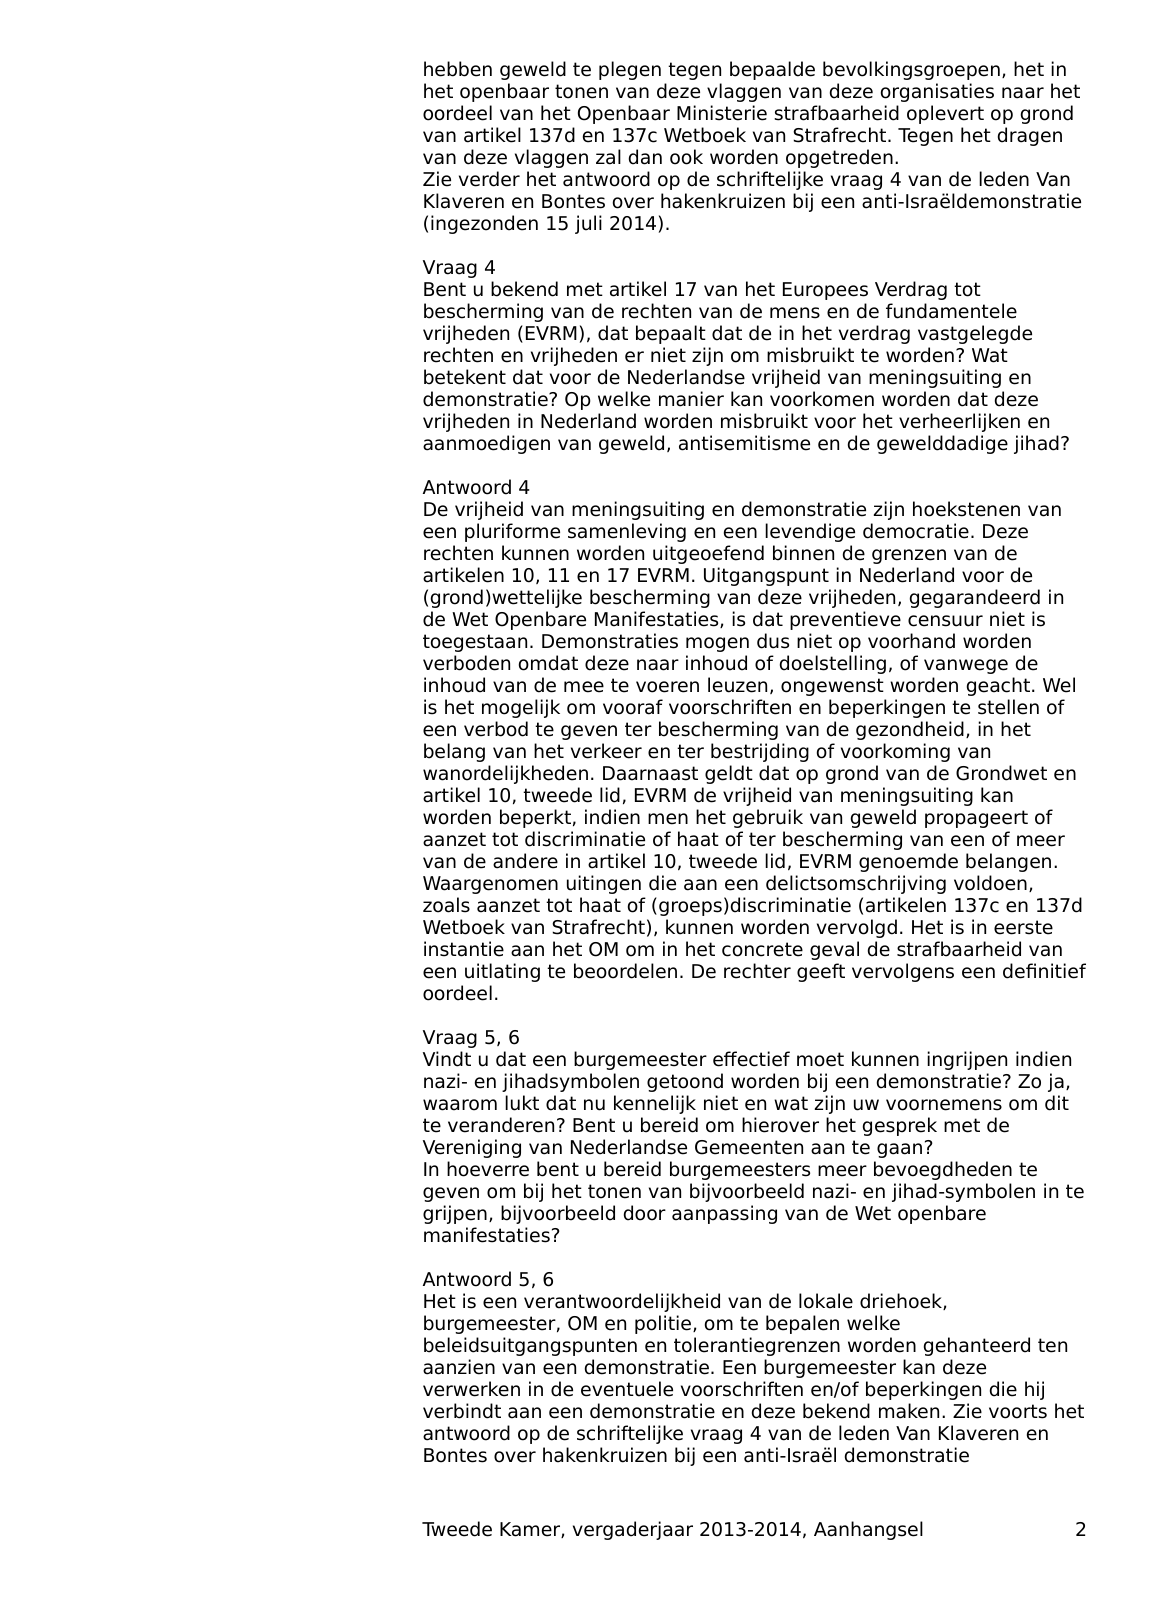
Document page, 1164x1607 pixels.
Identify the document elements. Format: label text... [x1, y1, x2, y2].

text Vraag 4 [422, 257, 1087, 279]
text In hoeverre bent u bereid burgemeesters meer bevoegdheden te geven om bij het tonen van bijvoorbeeld nazi- en jihad-symbolen in te grijpen, bijvoorbeeld door aanpassing van de Wet openbare manifestaties? [422, 1159, 1087, 1247]
text Bent u bekend met artikel 17 van het Europees Verdrag tot bescherming van de rechten van de mens en de fundamentele vrijheden (EVRM), dat bepaalt dat de in het verdrag vastgelegde rechten en vrijheden er niet zijn om misbruikt te worden? Wat betekent dat voor de Nederlandse vrijheid van meningsuiting en demonstratie? Op welke manier kan voorkomen worden dat deze vrijheden in Nederland worden misbruikt voor het verheerlijken en aanmoedigen van geweld, antisemitisme en de gewelddadige jihad? [422, 279, 1087, 455]
text Antwoord 4 [422, 477, 1087, 499]
text Vraag 5, 6 [422, 1027, 1087, 1049]
text De vrijheid van meningsuiting en demonstratie zijn hoekstenen van een pluriforme samenleving en een levendige democratie. Deze rechten kunnen worden uitgeoefend binnen de grenzen van de artikelen 10, 11 en 17 EVRM. Uitgangspunt in Nederland voor de (grond)wettelijke bescherming van deze vrijheden, gegarandeerd in de Wet Openbare Manifestaties, is dat preventieve censuur niet is toegestaan. Demonstraties mogen dus niet op voorhand worden verboden omdat deze naar inhoud of doelstelling, of vanwege de inhoud van de mee te voeren leuzen, ongewenst worden geacht. Wel is het mogelijk om vooraf voorschriften en beperkingen te stellen of een verbod te geven ter bescherming van de gezondheid, in het belang van het verkeer en ter bestrijding of voorkoming van wanordelijkheden. Daarnaast geldt dat op grond van de Grondwet en artikel 10, tweede lid, EVRM de vrijheid van meningsuiting kan worden beperkt, indien men het gebruik van geweld propageert of aanzet tot discriminatie of haat of ter bescherming van een of meer van de andere in artikel 10, tweede lid, EVRM genoemde belangen. Waargenomen uitingen die aan een delictsomschrijving voldoen, zoals aanzet tot haat of (groeps)discriminatie (artikelen 137c en 137d Wetboek van Strafrecht), kunnen worden vervolgd. Het is in eerste instantie aan het OM om in het concrete geval de strafbaarheid van een uitlating te beoordelen. De rechter geeft vervolgens een definitief oordeel. [422, 499, 1087, 1004]
text Zie verder het antwoord op de schriftelijke vraag 4 van de leden Van Klaveren en Bontes over hakenkruizen bij een anti-Israëldemonstratie (ingezonden 15 juli 2014). [422, 169, 1087, 235]
text Vindt u dat een burgemeester effectief moet kunnen ingrijpen indien nazi- en jihadsymbolen getoond worden bij een demonstratie? Zo ja, waarom lukt dat nu kennelijk niet en wat zijn uw voornemens om dit te veranderen? Bent u bereid om hierover het gesprek met de Vereniging van Nederlandse Gemeenten aan te gaan? [422, 1049, 1087, 1159]
text hebben geweld te plegen tegen bepaalde bevolkingsgroepen, het in het openbaar tonen van deze vlaggen van deze organisaties naar het oordeel van het Openbaar Ministerie strafbaarheid oplevert op grond van artikel 137d en 137c Wetboek van Strafrecht. Tegen het dragen van deze vlaggen zal dan ook worden opgetreden. [422, 59, 1087, 169]
text Antwoord 5, 6 [422, 1269, 1087, 1291]
text Het is een verantwoordelijkheid van de lokale driehoek, burgemeester, OM en politie, om te bepalen welke beleidsuitgangspunten en tolerantiegrenzen worden gehanteerd ten aanzien van een demonstratie. Een burgemeester kan deze verwerken in de eventuele voorschriften en/of beperkingen die hij verbindt aan een demonstratie en deze bekend maken. Zie voorts het antwoord op de schriftelijke vraag 4 van de leden Van Klaveren en Bontes over hakenkruizen bij een anti-Israël demonstratie [422, 1291, 1087, 1467]
